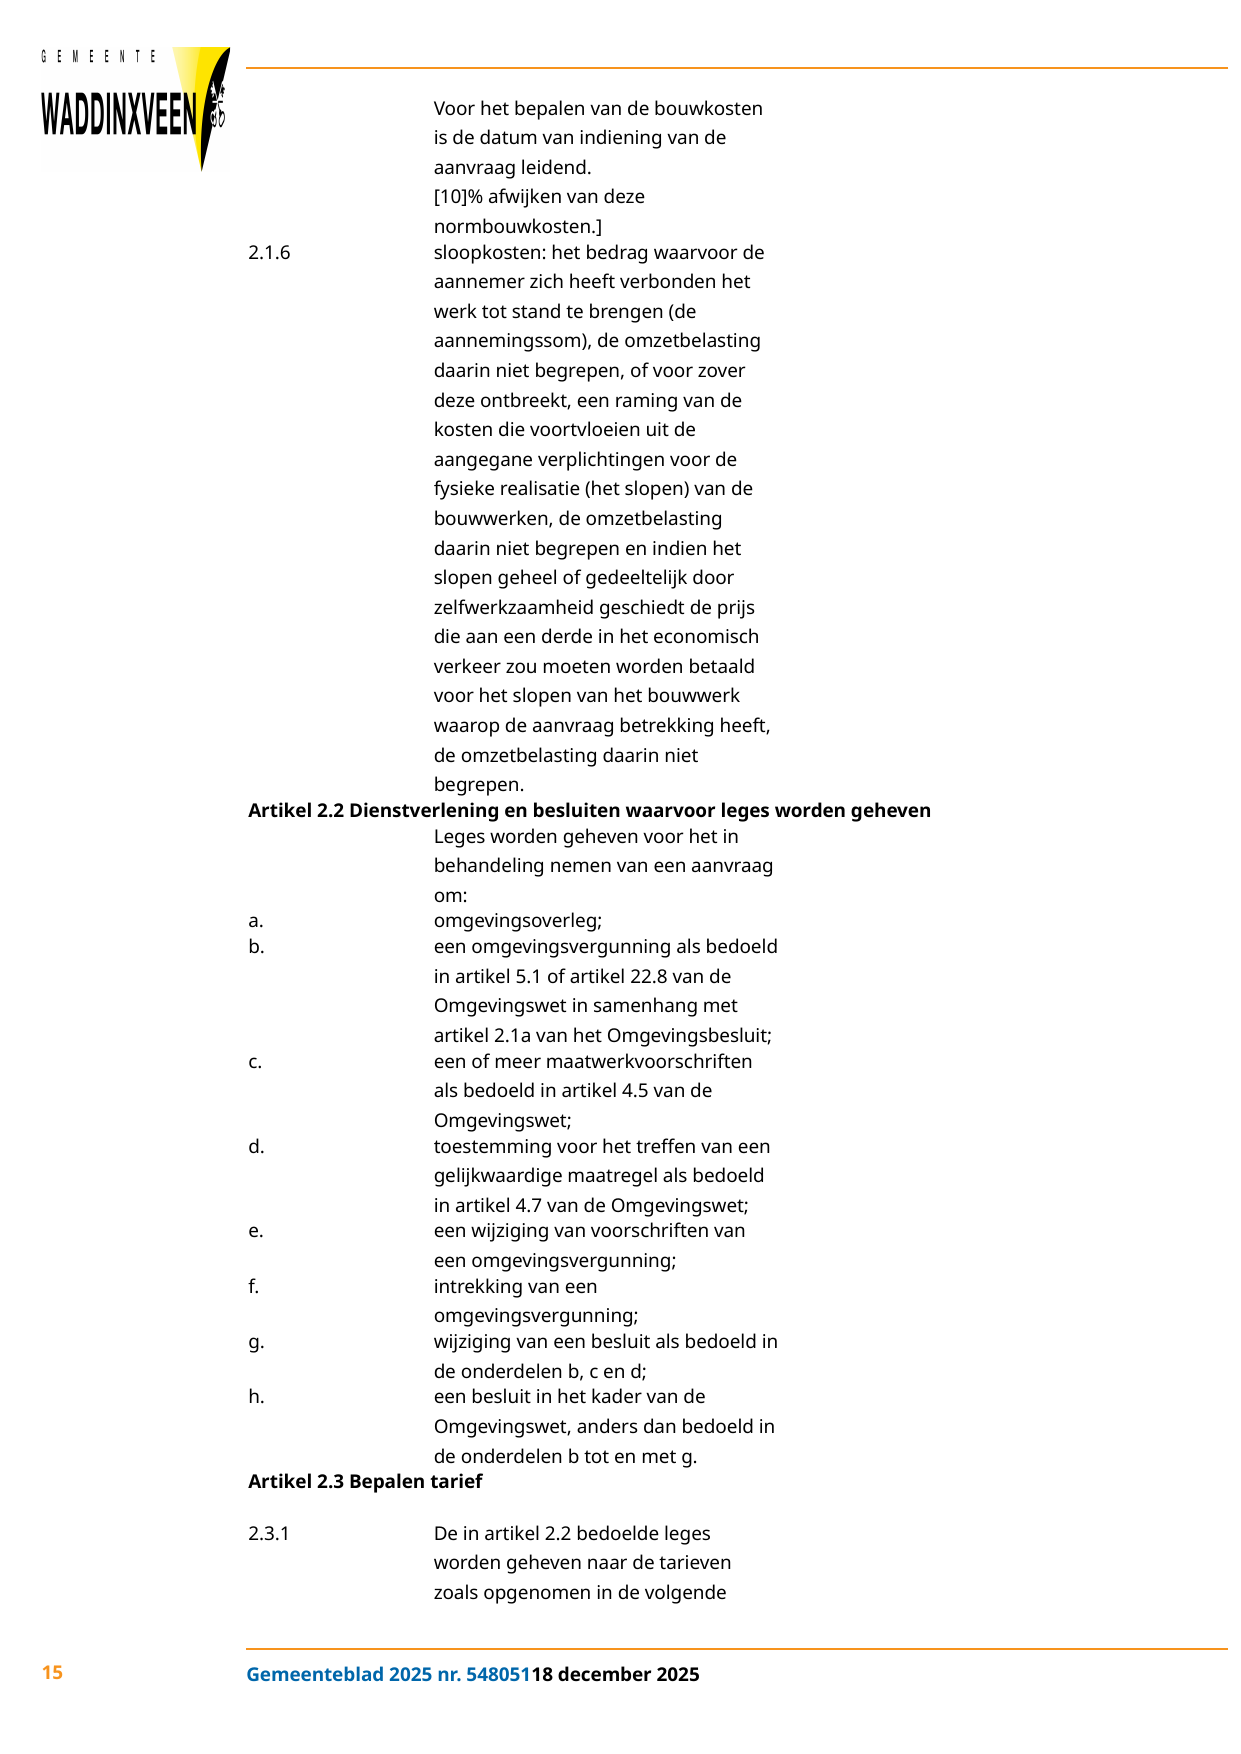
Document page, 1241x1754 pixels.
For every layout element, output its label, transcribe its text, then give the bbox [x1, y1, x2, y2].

table_cell [780, 823, 966, 908]
table_cell [248, 1494, 433, 1520]
table_cell g. [248, 1328, 433, 1384]
table_cell [780, 1133, 966, 1218]
table_cell [248, 823, 433, 908]
table_cell [780, 1328, 966, 1384]
table_cell e. [248, 1218, 433, 1273]
table_cell [966, 95, 1152, 239]
table_cell [966, 1520, 1152, 1605]
table_cell [780, 1218, 966, 1273]
table_cell Artikel 2.2 Dienstverlening en besluiten waarvoor leges worden geheven [248, 797, 966, 823]
table_cell h. [248, 1384, 433, 1468]
table_cell Leges worden geheven voor het in behandeling nemen van een aanvraag om: [434, 823, 780, 908]
table_cell een besluit in het kader van de Omgevingswet, anders dan bedoeld in de onderdelen b tot en met g. [434, 1384, 780, 1468]
table_cell [780, 239, 966, 797]
table_cell Voor het bepalen van de bouwkosten is de datum van indiening van de aanvraag leidend. [10]% afwijken van deze normbouwkosten.] [434, 95, 780, 239]
table_cell [780, 1273, 966, 1328]
table_cell [966, 1384, 1152, 1468]
table_cell [248, 95, 433, 239]
table_cell [780, 1494, 966, 1520]
table_cell sloopkosten: het bedrag waarvoor de aannemer zich heeft verbonden het werk tot stand te brengen (de aannemingssom), de omzetbelasting daarin niet begrepen, of voor zover deze ontbreekt, een raming van de kosten die voortvloeien uit de aangegane verplichtingen voor de fysieke realisatie (het slopen) van de bouwwerken, de omzetbelasting daarin niet begrepen en indien het slopen geheel of gedeeltelijk door zelfwerkzaamheid geschiedt de prijs die aan een derde in het economisch verkeer zou moeten worden betaald voor het slopen van het bouwwerk waarop de aanvraag betrekking heeft, de omzetbelasting daarin niet begrepen. [434, 239, 780, 797]
table_cell [966, 1273, 1152, 1328]
table_cell [780, 95, 966, 239]
table_cell [966, 823, 1152, 908]
table_cell [966, 1133, 1152, 1218]
table_cell 2.3.1 [248, 1520, 433, 1605]
table_cell omgevingsoverleg; [434, 908, 780, 933]
table_cell [966, 908, 1152, 933]
table_cell [966, 1328, 1152, 1384]
table_cell b. [248, 934, 433, 1048]
table_cell [780, 1384, 966, 1468]
table_cell [966, 1218, 1152, 1273]
table_cell 2.1.6 [248, 239, 433, 797]
table_cell [966, 239, 1152, 797]
table_cell [780, 1520, 966, 1605]
table_cell Artikel 2.3 Bepalen tarief [248, 1469, 966, 1494]
table_cell een wijziging van voorschriften van een omgevingsvergunning; [434, 1218, 780, 1273]
table_cell toestemming voor het treffen van een gelijkwaardige maatregel als bedoeld in artikel 4.7 van de Omgevingswet; [434, 1133, 780, 1218]
table_cell [780, 934, 966, 1048]
table_cell f. [248, 1273, 433, 1328]
table_cell [434, 1494, 780, 1520]
table_cell intrekking van een omgevingsvergunning; [434, 1273, 780, 1328]
table_cell [966, 1494, 1152, 1520]
table_cell [966, 934, 1152, 1048]
table_cell [780, 908, 966, 933]
table_cell een of meer maatwerkvoorschriften als bedoeld in artikel 4.5 van de Omgevingswet; [434, 1048, 780, 1133]
table_cell wijziging van een besluit als bedoeld in de onderdelen b, c en d; [434, 1328, 780, 1384]
table_cell De in artikel 2.2 bedoelde leges worden geheven naar de tarieven zoals opgenomen in de volgende [434, 1520, 780, 1605]
picture [41, 47, 231, 172]
table_cell een omgevingsvergunning als bedoeld in artikel 5.1 of artikel 22.8 van de Omgevingswet in samenhang met artikel 2.1a van het Omgevingsbesluit; [434, 934, 780, 1048]
table_cell d. [248, 1133, 433, 1218]
table_cell c. [248, 1048, 433, 1133]
table_cell [966, 1048, 1152, 1133]
table_cell a. [248, 908, 433, 933]
table_cell [780, 1048, 966, 1133]
